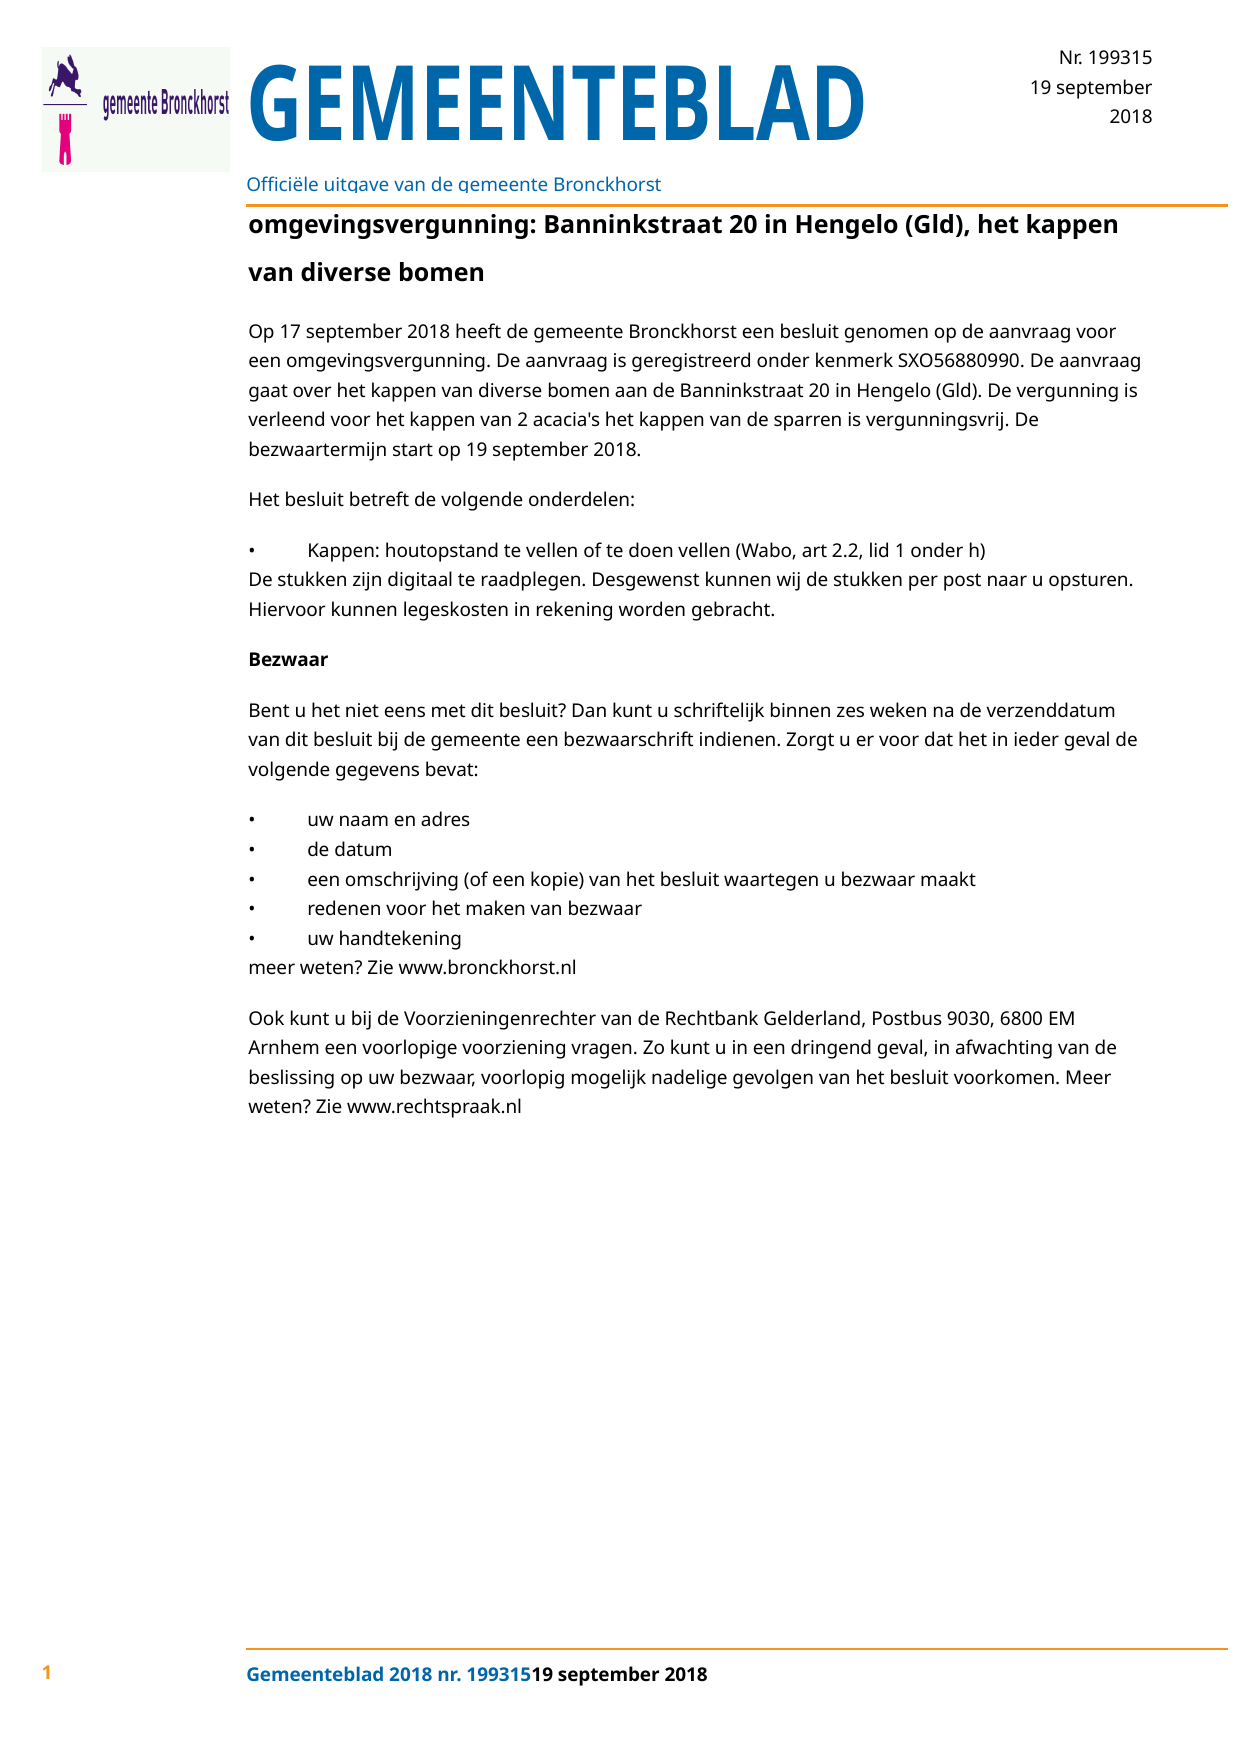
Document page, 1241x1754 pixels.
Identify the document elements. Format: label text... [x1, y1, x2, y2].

text meer weten? Zie www.bronckhorst.nl [248, 954, 1152, 980]
list de datum [248, 836, 1152, 862]
picture [41, 47, 231, 172]
list redenen voor het maken van bezwaar [248, 895, 1152, 921]
list Kappen: houtopstand te vellen of te doen vellen (Wabo, art 2.2, lid 1 onder h) [248, 537, 1152, 563]
list een omschrijving (of een kopie) van het besluit waartegen u bezwaar maakt [248, 866, 1152, 892]
text De stukken zijn digitaal te raadplegen. Desgewenst kunnen wij de stukken per post naar u opsturen. Hiervoor kunnen legeskosten in rekening worden gebracht. [248, 567, 1152, 622]
text Bezwaar [248, 647, 1152, 672]
list uw naam en adres [248, 807, 1152, 832]
list uw handtekening [248, 925, 1152, 951]
text Bent u het niet eens met dit besluit? Dan kunt u schriftelijk binnen zes weken na de verzenddatum van dit besluit bij de gemeente een bezwaarschrift indienen. Zorgt u er voor dat het in ieder geval de volgende gegevens bevat: [248, 697, 1152, 782]
text Ook kunt u bij de Voorzieningenrechter van de Rechtbank Gelderland, Postbus 9030, 6800 EM Arnhem een voorlopige voorziening vragen. Zo kunt u in een dringend geval, in afwachting van de beslissing op uw bezwaar, voorlopig mogelijk nadelige gevolgen van het besluit voorkomen. Meer weten? Zie www.rechtspraak.nl [248, 1005, 1152, 1119]
text Op 17 september 2018 heeft de gemeente Bronckhorst een besluit genomen op de aanvraag voor een omgevingsvergunning. De aanvraag is geregistreerd onder kenmerk SXO56880990. De aanvraag gaat over het kappen van diverse bomen aan de Banninkstraat 20 in Hengelo (Gld). De vergunning is verleend voor het kappen van 2 acacia's het kappen van de sparren is vergunningsvrij. De bezwaartermijn start op 19 september 2018. [248, 318, 1152, 462]
text Het besluit betreft de volgende onderdelen: [248, 487, 1152, 512]
text omgevingsvergunning: Banninkstraat 20 in Hengelo (Gld), het kappen van diverse bomen [248, 207, 1152, 288]
